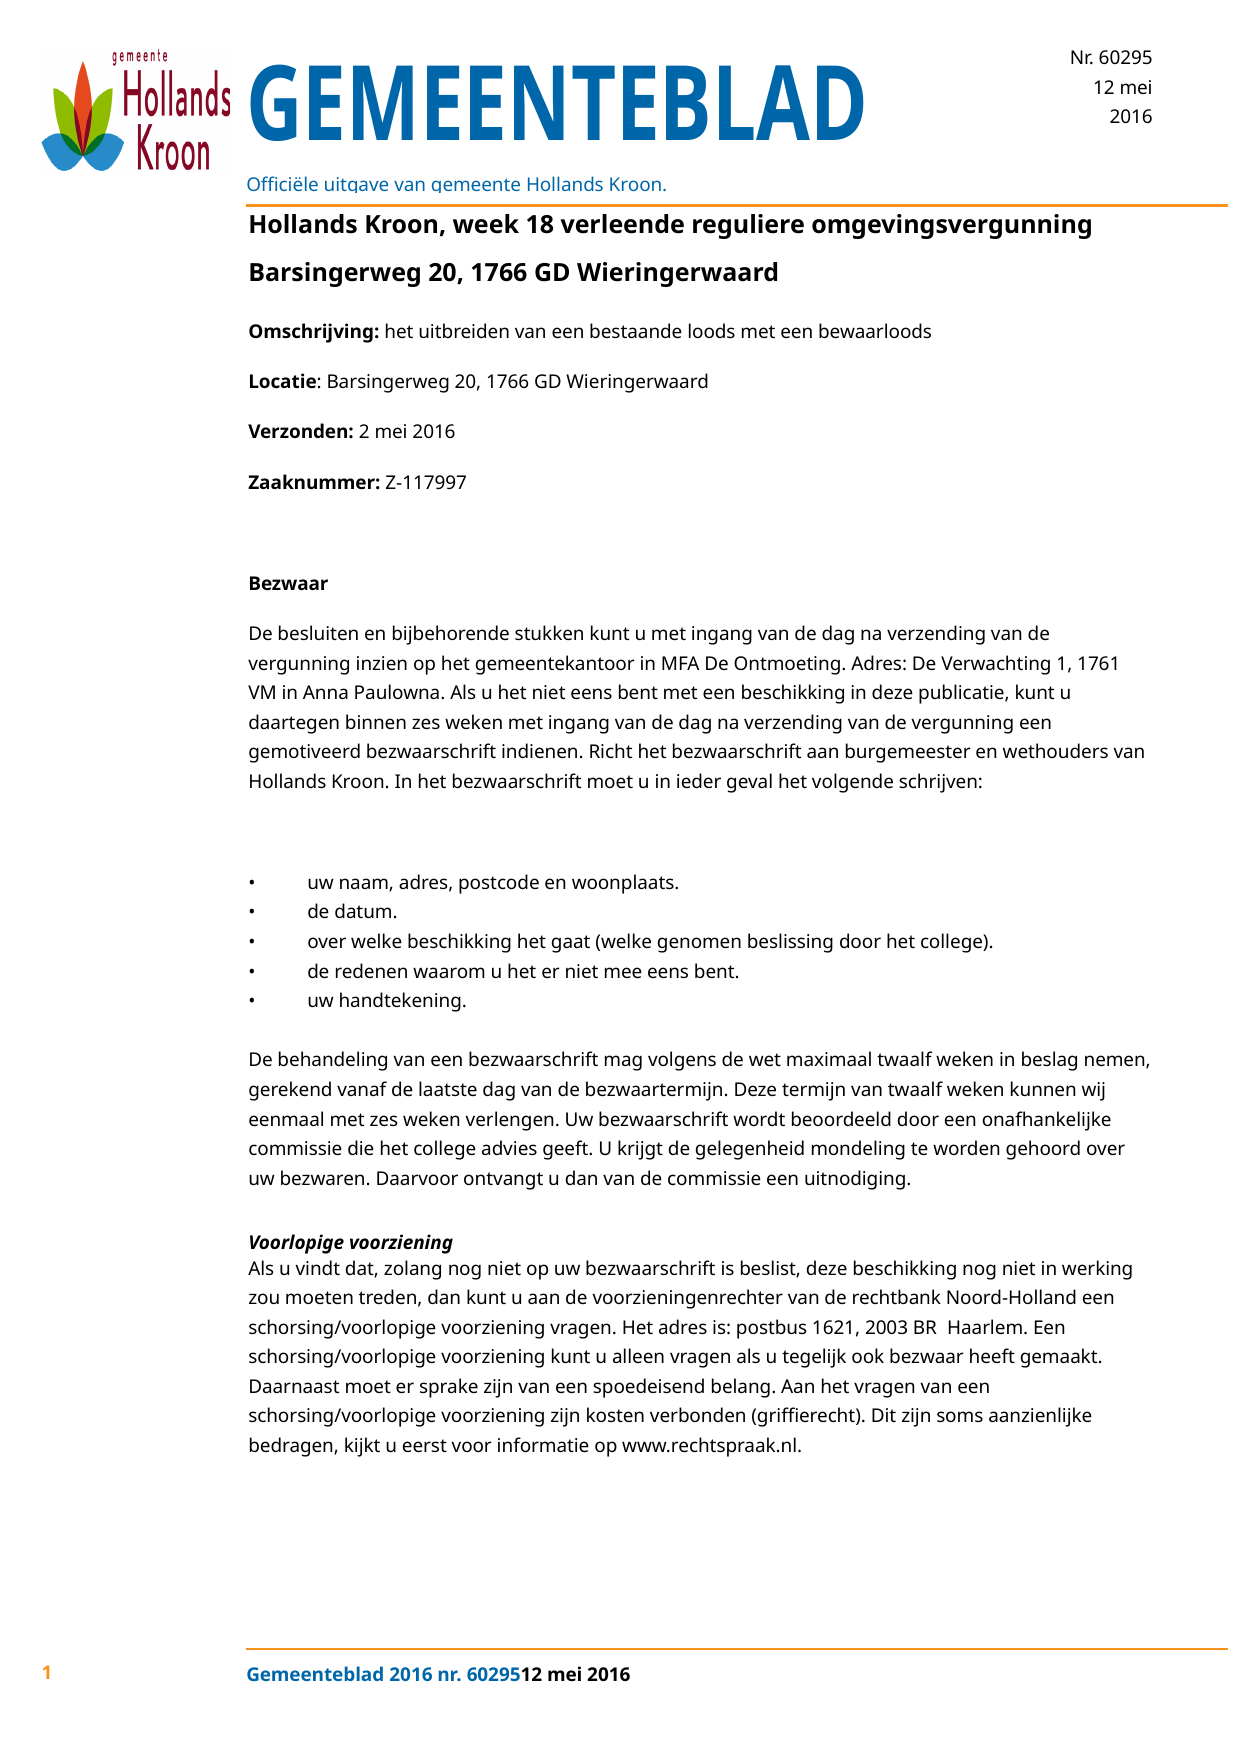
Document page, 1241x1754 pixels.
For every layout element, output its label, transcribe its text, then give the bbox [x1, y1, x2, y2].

text Hollands Kroon, week 18 verleende reguliere omgevingsvergunning Barsingerweg 20, 1766 GD Wieringerwaard [248, 207, 1152, 288]
text Bezwaar [248, 570, 1152, 596]
picture [41, 47, 231, 172]
text De behandeling van een bezwaarschrift mag volgens de wet maximaal twaalf weken in beslag nemen, gerekend vanaf de laatste dag van de bezwaartermijn. Deze termijn van twaalf weken kunnen wij eenmaal met zes weken verlengen. Uw bezwaarschrift wordt beoordeeld door een onafhankelijke commissie die het college advies geeft. U krijgt de gelegenheid mondeling te worden gehoord over uw bezwaren. Daarvoor ontvangt u dan van de commissie een uitnodiging. [248, 1047, 1152, 1191]
list de redenen waarom u het er niet mee eens bent. [248, 958, 1152, 984]
text Omschrijving: het uitbreiden van een bestaande loods met een bewaarloods [248, 318, 1152, 344]
list uw handtekening. [248, 987, 1152, 1013]
list uw naam, adres, postcode en woonplaats. [248, 869, 1152, 895]
text De besluiten en bijbehorende stukken kunt u met ingang van de dag na verzending van de vergunning inzien op het gemeentekantoor in MFA De Ontmoeting. Adres: De Verwachting 1, 1761 VM in Anna Paulowna. Als u het niet eens bent met een beschikking in deze publicatie, kunt u daartegen binnen zes weken met ingang van de dag na verzending van de vergunning een gemotiveerd bezwaarschrift indienen. Richt het bezwaarschrift aan burgemeester en wethouders van Hollands Kroon. In het bezwaarschrift moet u in ieder geval het volgende schrijven: [248, 620, 1152, 794]
text Locatie: Barsingerweg 20, 1766 GD Wieringerwaard [248, 368, 1152, 394]
text Voorlopige voorziening [248, 1229, 1152, 1255]
text Zaaknummer: Z-117997 [248, 469, 1152, 495]
text Als u vindt dat, zolang nog niet op uw bezwaarschrift is beslist, deze beschikking nog niet in werking zou moeten treden, dan kunt u aan de voorzieningenrechter van de rechtbank Noord-Holland een schorsing/voorlopige voorziening vragen. Het adres is: postbus 1621, 2003 BR Haarlem. Een schorsing/voorlopige voorziening kunt u alleen vragen als u tegelijk ook bezwaar heeft gemaakt. Daarnaast moet er sprake zijn van een spoedeisend belang. Aan het vragen van een schorsing/voorlopige voorziening zijn kosten verbonden (griffierecht). Dit zijn soms aanzienlijke bedragen, kijkt u eerst voor informatie op www.rechtspraak.nl. [248, 1255, 1152, 1458]
list de datum. [248, 899, 1152, 924]
text Verzonden: 2 mei 2016 [248, 419, 1152, 444]
list over welke beschikking het gaat (welke genomen beslissing door het college). [248, 928, 1152, 954]
